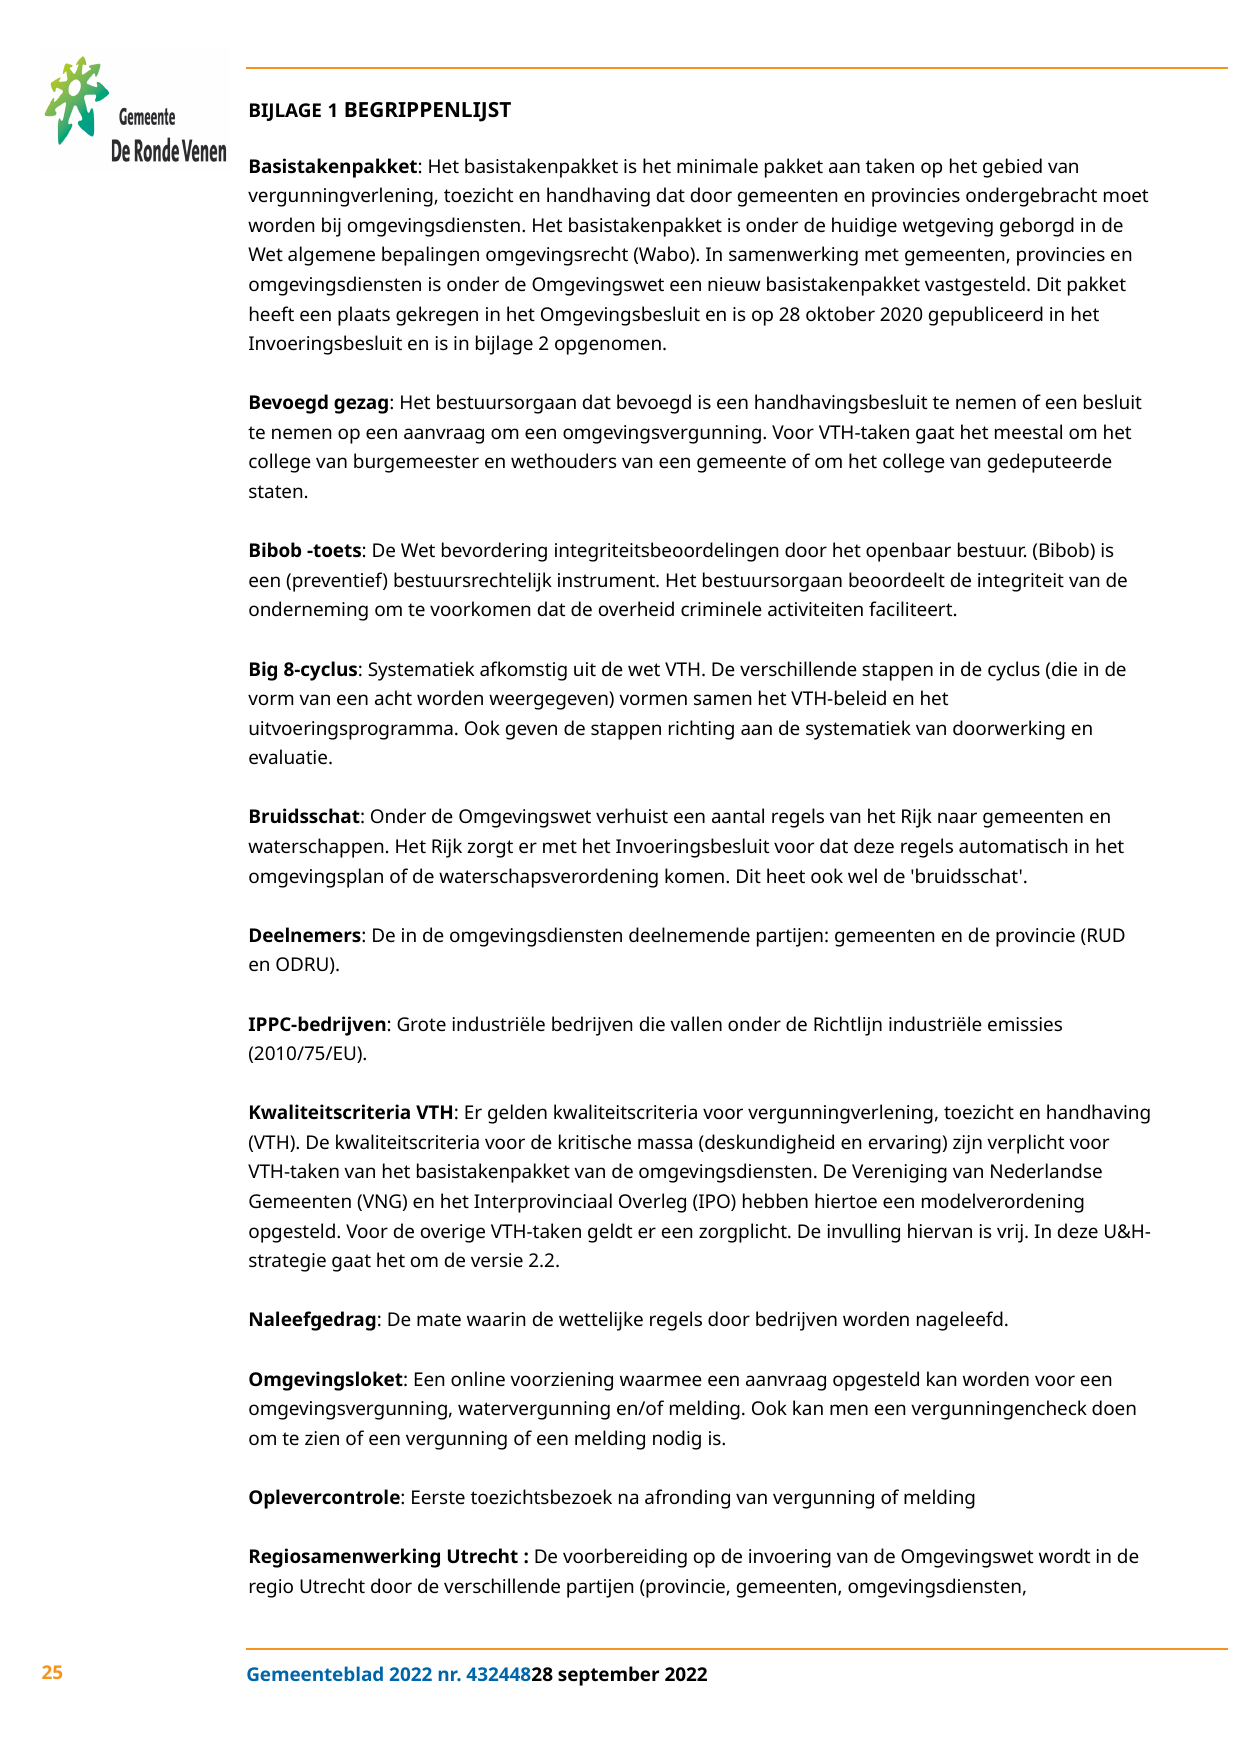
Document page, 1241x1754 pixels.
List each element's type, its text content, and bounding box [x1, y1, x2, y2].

text Bibob -toets: De Wet bevordering integriteitsbeoordelingen door het openbaar bestuur. (Bibob) is een (preventief) bestuursrechtelijk instrument. Het bestuursorgaan beoordeelt de integriteit van de onderneming om te voorkomen dat de overheid criminele activiteiten faciliteert. [248, 537, 1152, 622]
text Oplevercontrole: Eerste toezichtsbezoek na afronding van vergunning of melding [248, 1484, 1152, 1510]
picture [41, 47, 231, 172]
text Regiosamenwerking Utrecht : De voorbereiding op de invoering van de Omgevingswet wordt in de regio Utrecht door de verschillende partijen (provincie, gemeenten, omgevingsdiensten, [248, 1543, 1152, 1599]
text IPPC-bedrijven: Grote industriële bedrijven die vallen onder de Richtlijn industriële emissies (2010/75/EU). [248, 1011, 1152, 1066]
text Deelnemers: De in de omgevingsdiensten deelnemende partijen: gemeenten en de provincie (RUD en ODRU). [248, 922, 1152, 977]
text Naleefgedrag: De mate waarin de wettelijke regels door bedrijven worden nageleefd. [248, 1307, 1152, 1332]
text Basistakenpakket: Het basistakenpakket is het minimale pakket aan taken op het gebied van vergunningverlening, toezicht en handhaving dat door gemeenten en provincies ondergebracht moet worden bij omgevingsdiensten. Het basistakenpakket is onder de huidige wetgeving geborgd in de Wet algemene bepalingen omgevingsrecht (Wabo). In samenwerking met gemeenten, provincies en omgevingsdiensten is onder de Omgevingswet een nieuw basistakenpakket vastgesteld. Dit pakket heeft een plaats gekregen in het Omgevingsbesluit en is op 28 oktober 2020 gepubliceerd in het Invoeringsbesluit en is in bijlage 2 opgenomen. [248, 153, 1152, 356]
text Big 8-cyclus: Systematiek afkomstig uit de wet VTH. De verschillende stappen in de cyclus (die in de vorm van een acht worden weergegeven) vormen samen het VTH-beleid en het uitvoeringsprogramma. Ook geven de stappen richting aan de systematiek van doorwerking en evaluatie. [248, 656, 1152, 770]
text Bruidsschat: Onder de Omgevingswet verhuist een aantal regels van het Rijk naar gemeenten en waterschappen. Het Rijk zorgt er met het Invoeringsbesluit voor dat deze regels automatisch in het omgevingsplan of de waterschapsverordening komen. Dit heet ook wel de 'bruidsschat'. [248, 804, 1152, 889]
text Omgevingsloket: Een online voorziening waarmee een aanvraag opgesteld kan worden voor een omgevingsvergunning, watervergunning en/of melding. Ook kan men een vergunningencheck doen om te zien of een vergunning of een melding nodig is. [248, 1366, 1152, 1451]
text Kwaliteitscriteria VTH: Er gelden kwaliteitscriteria voor vergunningverlening, toezicht en handhaving (VTH). De kwaliteitscriteria voor de kritische massa (deskundigheid en ervaring) zijn verplicht voor VTH-taken van het basistakenpakket van de omgevingsdiensten. De Vereniging van Nederlandse Gemeenten (VNG) en het Interprovinciaal Overleg (IPO) hebben hiertoe een modelverordening opgesteld. Voor de overige VTH-taken geldt er een zorgplicht. De invulling hiervan is vrij. In deze U&H-strategie gaat het om de versie 2.2. [248, 1099, 1152, 1273]
text BIJLAGE 1 BEGRIPPENLIJST [248, 95, 1152, 123]
text Bevoegd gezag: Het bestuursorgaan dat bevoegd is een handhavingsbesluit te nemen of een besluit te nemen op een aanvraag om een omgevingsvergunning. Voor VTH-taken gaat het meestal om het college van burgemeester en wethouders van een gemeente of om het college van gedeputeerde staten. [248, 389, 1152, 504]
